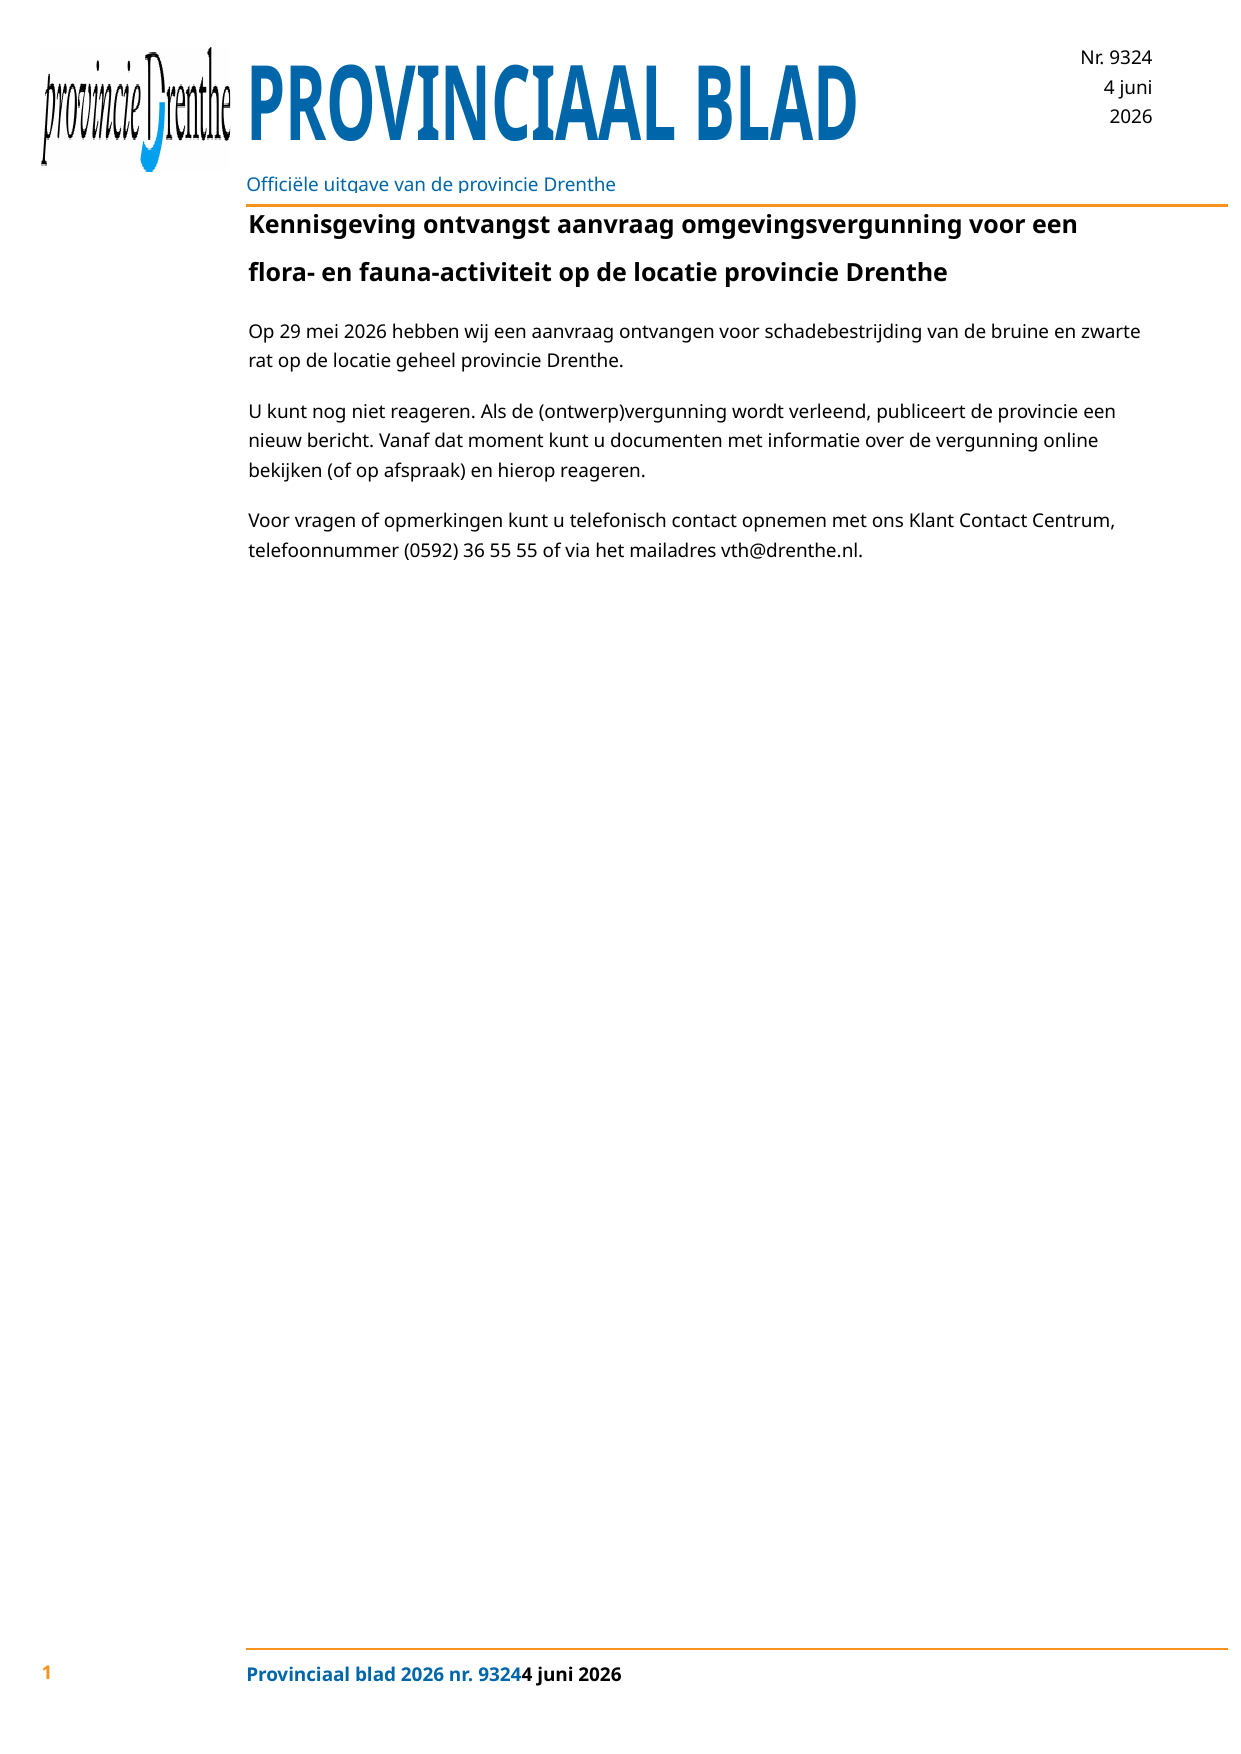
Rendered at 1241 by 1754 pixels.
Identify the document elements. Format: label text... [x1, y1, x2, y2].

picture [41, 47, 231, 172]
text Op 29 mei 2026 hebben wij een aanvraag ontvangen voor schadebestrijding van de bruine en zwarte rat op de locatie geheel provincie Drenthe. [248, 318, 1152, 373]
text U kunt nog niet reageren. Als de (ontwerp)vergunning wordt verleend, publiceert de provincie een nieuw bericht. Vanaf dat moment kunt u documenten met informatie over de vergunning online bekijken (of op afspraak) en hierop reageren. [248, 398, 1152, 483]
text Kennisgeving ontvangst aanvraag omgevingsvergunning voor een flora- en fauna-activiteit op de locatie provincie Drenthe [248, 207, 1152, 288]
text Voor vragen of opmerkingen kunt u telefonisch contact opnemen met ons Klant Contact Centrum, telefoonnummer (0592) 36 55 55 of via het mailadres vth@drenthe.nl. [248, 507, 1152, 563]
